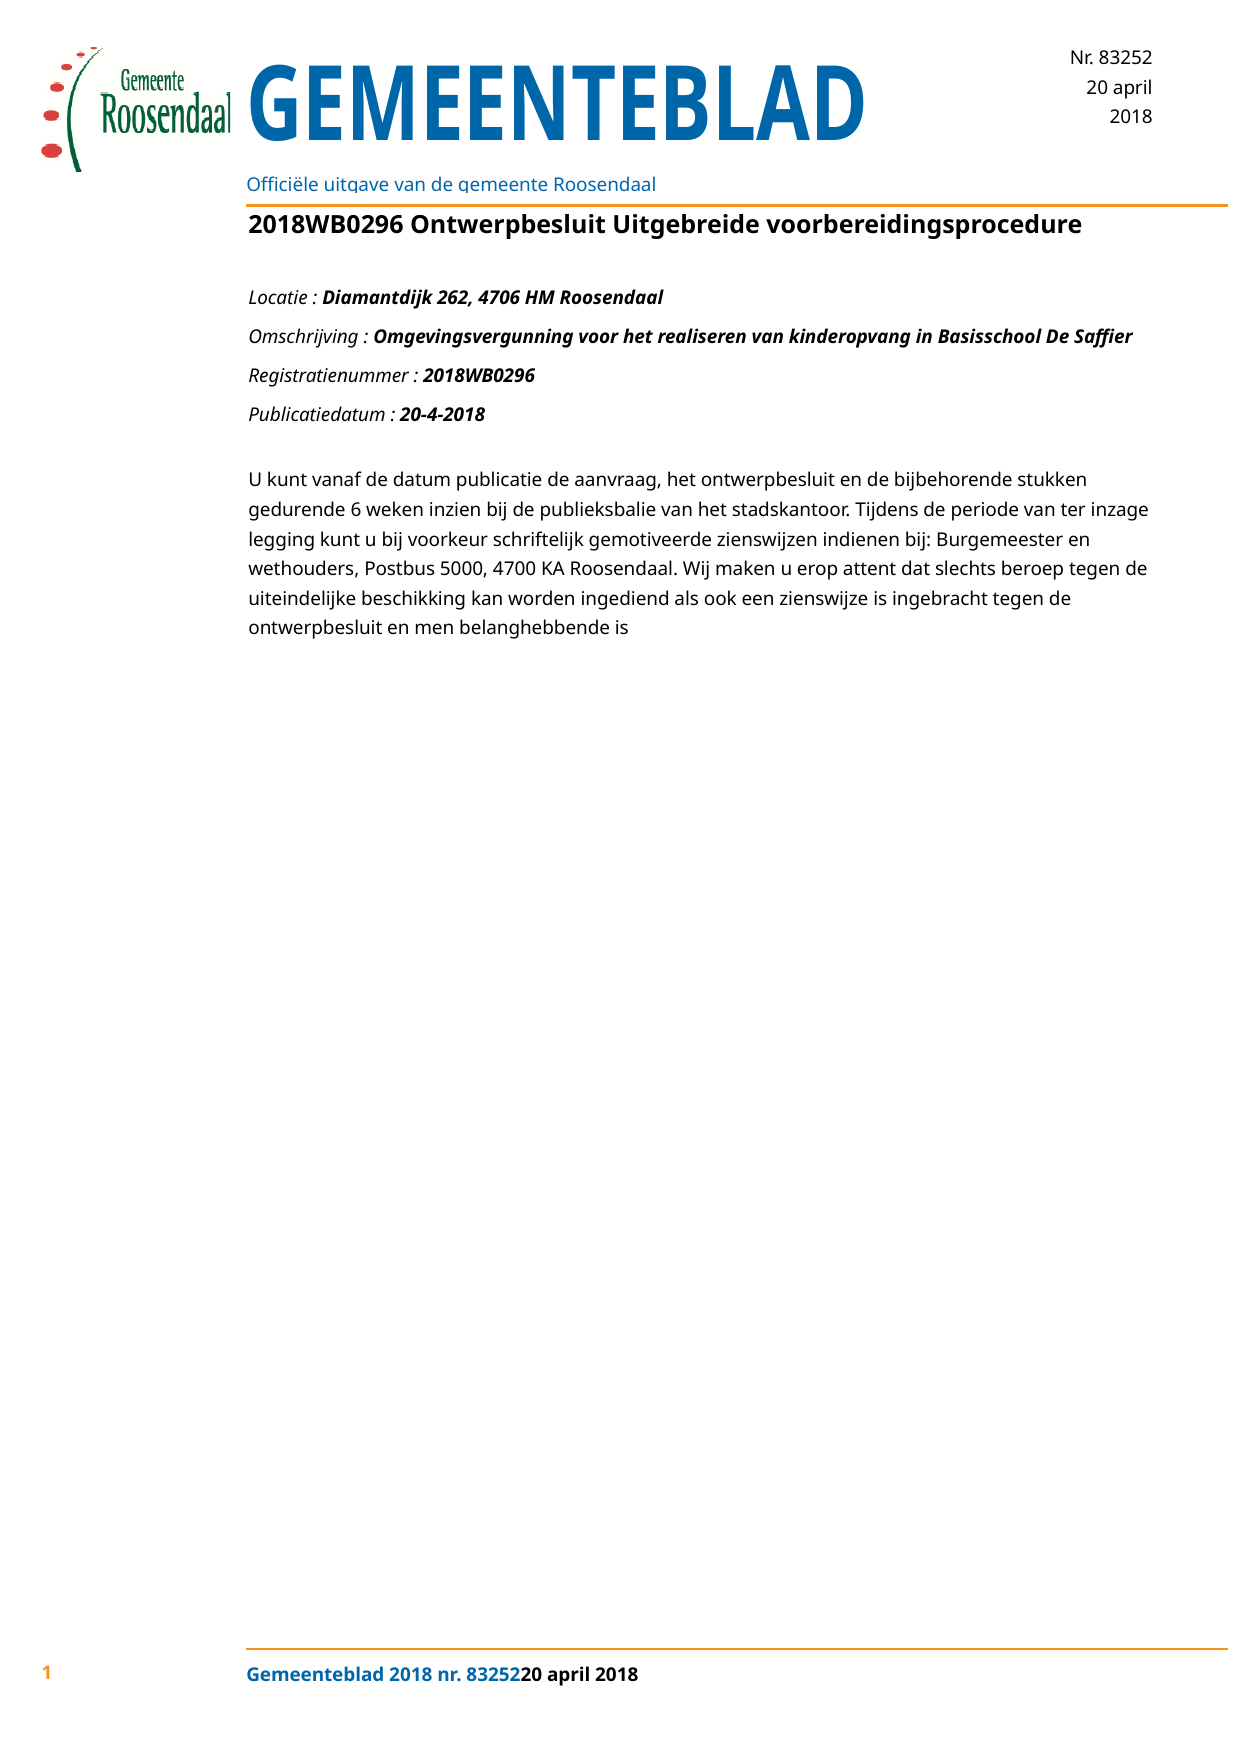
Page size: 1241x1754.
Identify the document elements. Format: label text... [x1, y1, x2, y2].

text 2018WB0296 Ontwerpbesluit Uitgebreide voorbereidingsprocedure [248, 207, 1152, 241]
text Locatie : Diamantdijk 262, 4706 HM Roosendaal [248, 284, 1152, 309]
text Registratienummer : 2018WB0296 [248, 362, 1152, 388]
text Publicatiedatum : 20-4-2018 [248, 402, 1152, 427]
text U kunt vanaf de datum publicatie de aanvraag, het ontwerpbesluit en de bijbehorende stukken gedurende 6 weken inzien bij de publieksbalie van het stadskantoor. Tijdens de periode van ter inzage legging kunt u bij voorkeur schriftelijk gemotiveerde zienswijzen indienen bij: Burgemeester en wethouders, Postbus 5000, 4700 KA Roosendaal. Wij maken u erop attent dat slechts beroep tegen de uiteindelijke beschikking kan worden ingediend als ook een zienswijze is ingebracht tegen de ontwerpbesluit en men belanghebbende is [248, 467, 1152, 640]
picture [41, 47, 231, 172]
text Omschrijving : Omgevingsvergunning voor het realiseren van kinderopvang in Basisschool De Saffier [248, 323, 1152, 349]
